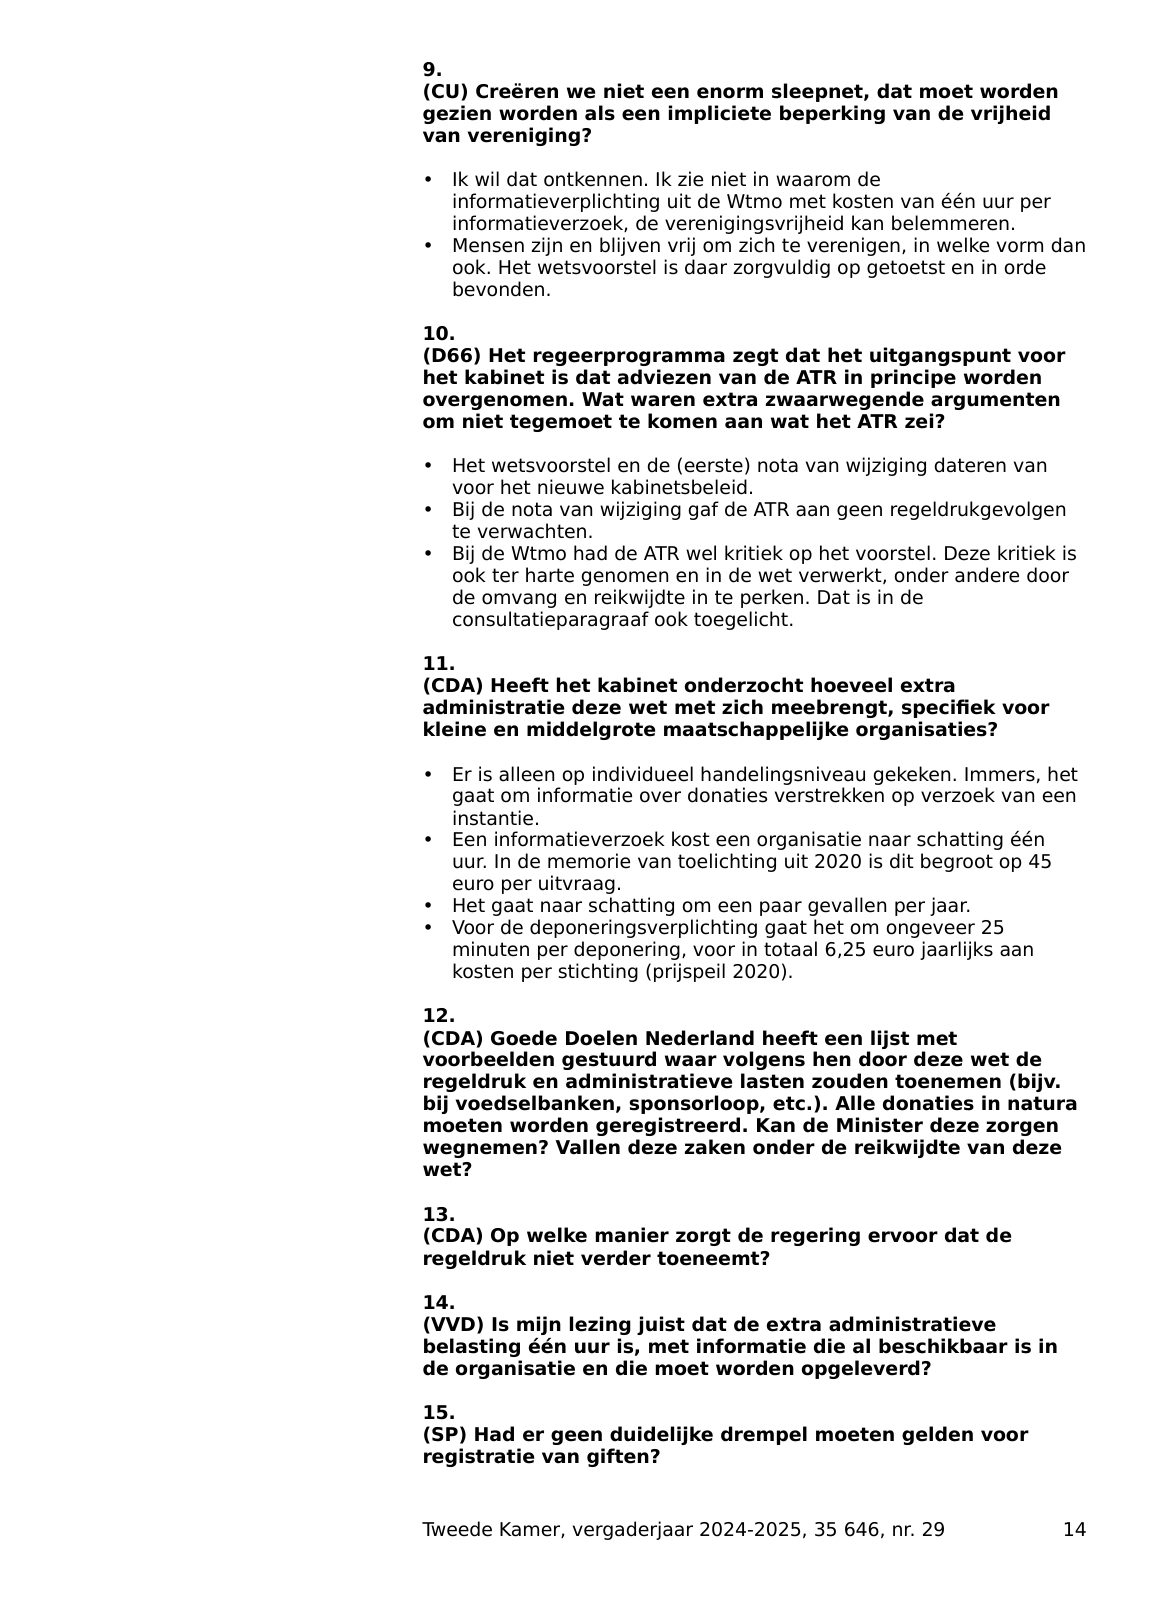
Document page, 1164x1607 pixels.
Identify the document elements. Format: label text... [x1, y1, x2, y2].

text 14. [422, 1292, 1087, 1313]
text • Een informatieverzoek kost een organisatie naar schatting één uur. In de memorie van toelichting uit 2020 is dit begroot op 45 euro per uitvraag. [422, 829, 1087, 895]
text (D66) Het regeerprogramma zegt dat het uitgangspunt voor het kabinet is dat adviezen van de ATR in principe worden overgenomen. Wat waren extra zwaarwegende argumenten om niet tegemoet te komen aan wat het ATR zei? [422, 345, 1087, 433]
text • Er is alleen op individueel handelingsniveau gekeken. Immers, het gaat om informatie over donaties verstrekken op verzoek van een instantie. [422, 763, 1087, 829]
text 12. [422, 1005, 1087, 1027]
text (SP) Had er geen duidelijke drempel moeten gelden voor registratie van giften? [422, 1424, 1087, 1468]
text • Het wetsvoorstel en de (eerste) nota van wijziging dateren van voor het nieuwe kabinetsbeleid. [422, 455, 1087, 499]
text (VVD) Is mijn lezing juist dat de extra administratieve belasting één uur is, met informatie die al beschikbaar is in de organisatie en die moet worden opgeleverd? [422, 1313, 1087, 1379]
text (CDA) Op welke manier zorgt de regering ervoor dat de regeldruk niet verder toeneemt? [422, 1225, 1087, 1269]
text (CU) Creëren we niet een enorm sleepnet, dat moet worden gezien worden als een impliciete beperking van de vrijheid van vereniging? [422, 81, 1087, 147]
text 13. [422, 1203, 1087, 1225]
text • Het gaat naar schatting om een paar gevallen per jaar. [422, 895, 1087, 917]
text • Bij de nota van wijziging gaf de ATR aan geen regeldrukgevolgen te verwachten. [422, 499, 1087, 543]
text (CDA) Heeft het kabinet onderzocht hoeveel extra administratie deze wet met zich meebrengt, specifiek voor kleine en middelgrote maatschappelijke organisaties? [422, 675, 1087, 741]
text • Bij de Wtmo had de ATR wel kritiek op het voorstel. Deze kritiek is ook ter harte genomen en in de wet verwerkt, onder andere door de omvang en reikwijdte in te perken. Dat is in de consultatieparagraaf ook toegelicht. [422, 543, 1087, 631]
text 9. [422, 59, 1087, 81]
text • Mensen zijn en blijven vrij om zich te verenigen, in welke vorm dan ook. Het wetsvoorstel is daar zorgvuldig op getoetst en in orde bevonden. [422, 235, 1087, 301]
text 10. [422, 323, 1087, 345]
text (CDA) Goede Doelen Nederland heeft een lijst met voorbeelden gestuurd waar volgens hen door deze wet de regeldruk en administratieve lasten zouden toenemen (bijv. bij voedselbanken, sponsorloop, etc.). Alle donaties in natura moeten worden geregistreerd. Kan de Minister deze zorgen wegnemen? Vallen deze zaken onder de reikwijdte van deze wet? [422, 1027, 1087, 1181]
text 11. [422, 653, 1087, 675]
text 15. [422, 1402, 1087, 1424]
text • Ik wil dat ontkennen. Ik zie niet in waarom de informatieverplichting uit de Wtmo met kosten van één uur per informatieverzoek, de verenigingsvrijheid kan belemmeren. [422, 169, 1087, 235]
text • Voor de deponeringsverplichting gaat het om ongeveer 25 minuten per deponering, voor in totaal 6,25 euro jaarlijks aan kosten per stichting (prijspeil 2020). [422, 917, 1087, 983]
